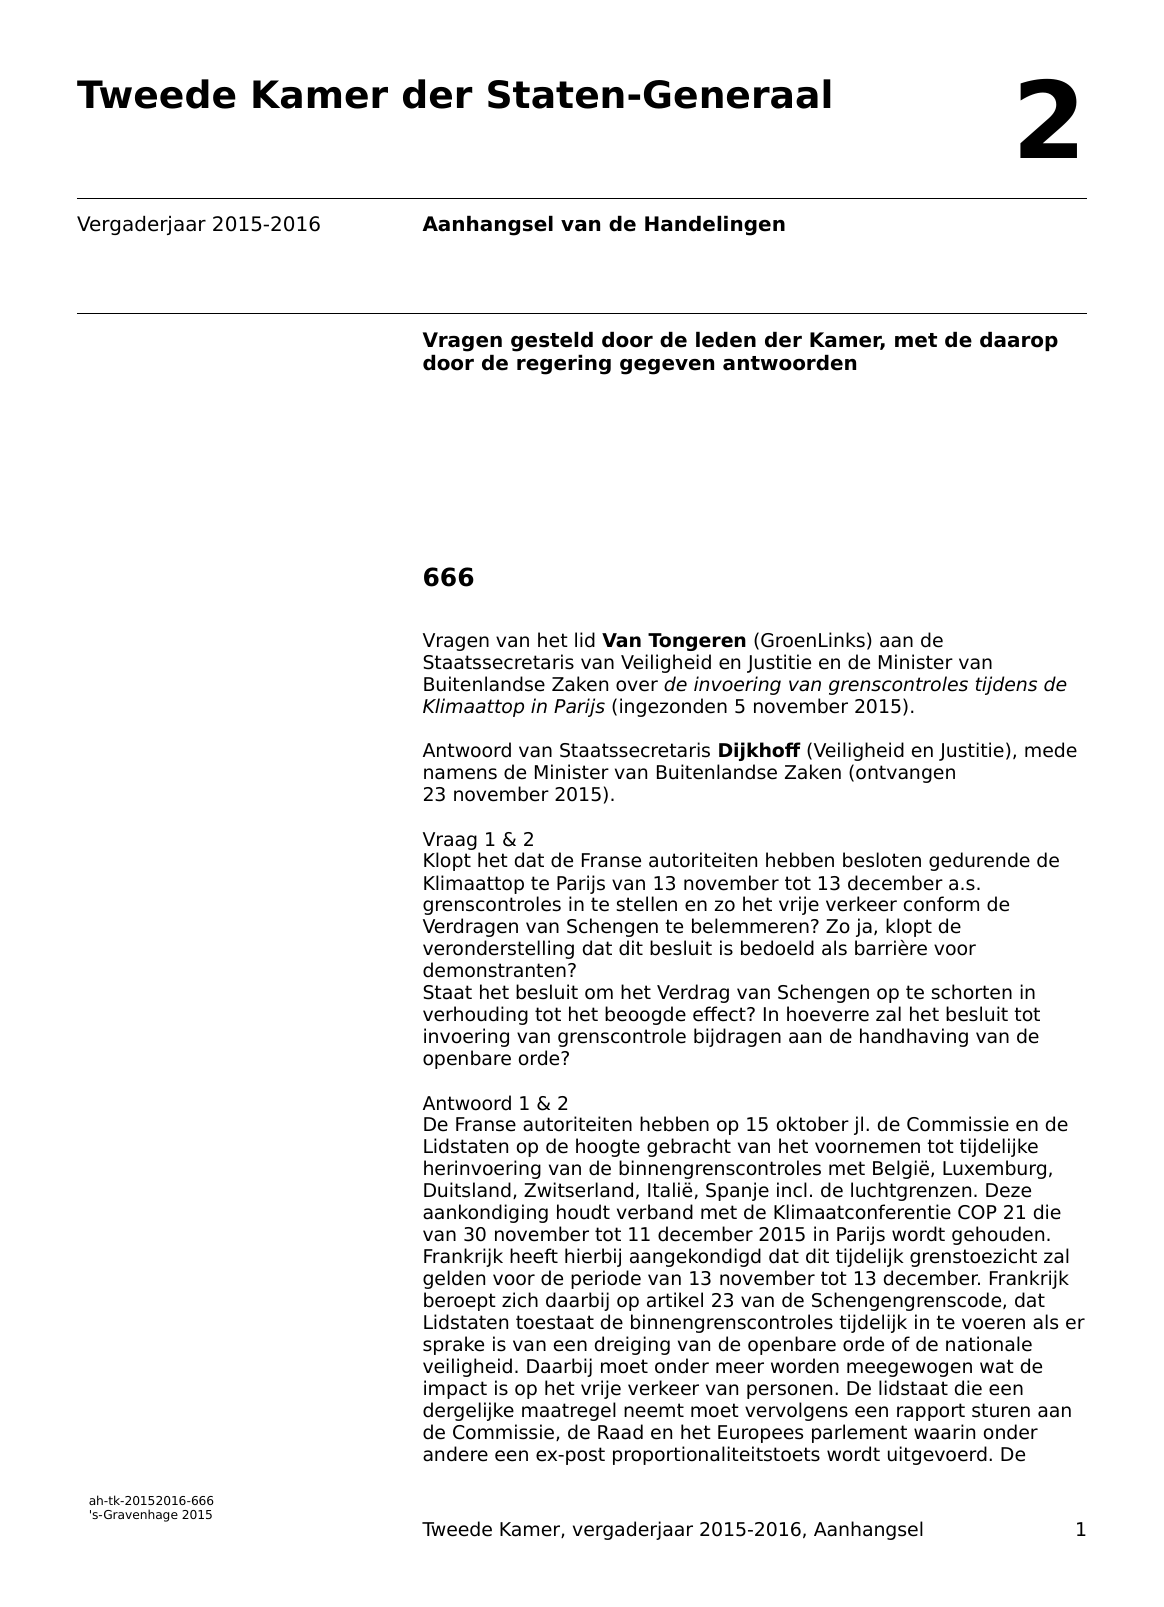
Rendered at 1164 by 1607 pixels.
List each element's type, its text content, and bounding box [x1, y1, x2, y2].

table_cell [77, 314, 422, 375]
text 666 [422, 563, 1087, 592]
text Staat het besluit om het Verdrag van Schengen op te schorten in verhouding tot het beoogde effect? In hoeverre zal het besluit tot invoering van grenscontrole bijdragen aan de handhaving van de openbare orde? [422, 982, 1087, 1070]
table_cell Vergaderjaar 2015-2016 [77, 199, 422, 313]
text Vragen van het lid Van Tongeren (GroenLinks) aan de Staatssecretaris van Veiligheid en Justitie en de Minister van Buitenlandse Zaken over de invoering van grenscontroles tijdens de Klimaattop in Parijs (ingezonden 5 november 2015). [422, 630, 1087, 718]
text Klopt het dat de Franse autoriteiten hebben besloten gedurende de Klimaattop te Parijs van 13 november tot 13 december a.s. grenscontroles in te stellen en zo het vrije verkeer conform de Verdragen van Schengen te belemmeren? Zo ja, klopt de veronderstelling dat dit besluit is bedoeld als barrière voor demonstranten? [422, 850, 1087, 982]
text 's-Gravenhage 2015 [88, 1508, 323, 1522]
table_header Tweede Kamer der Staten-Generaal [77, 59, 886, 198]
text ah-tk-20152016-666 [88, 1494, 323, 1508]
table_cell Aanhangsel van de Handelingen [422, 199, 1087, 313]
table_header 2 [886, 59, 1087, 198]
table_cell Vragen gesteld door de leden der Kamer, met de daarop door de regering gegeven antwoorden [422, 314, 1087, 375]
text De Franse autoriteiten hebben op 15 oktober jl. de Commissie en de Lidstaten op de hoogte gebracht van het voornemen tot tijdelijke herinvoering van de binnengrenscontroles met België, Luxemburg, Duitsland, Zwitserland, Italië, Spanje incl. de luchtgrenzen. Deze aankondiging houdt verband met de Klimaatconferentie COP 21 die van 30 november tot 11 december 2015 in Parijs wordt gehouden. Frankrijk heeft hierbij aangekondigd dat dit tijdelijk grenstoezicht zal gelden voor de periode van 13 november tot 13 december. Frankrijk beroept zich daarbij op artikel 23 van de Schengengrenscode, dat Lidstaten toestaat de binnengrenscontroles tijdelijk in te voeren als er sprake is van een dreiging van de openbare orde of de nationale veiligheid. Daarbij moet onder meer worden meegewogen wat de impact is op het vrije verkeer van personen. De lidstaat die een dergelijke maatregel neemt moet vervolgens een rapport sturen aan de Commissie, de Raad en het Europees parlement waarin onder andere een ex-post proportionaliteitstoets wordt uitgevoerd. De [422, 1114, 1087, 1466]
text Vraag 1 & 2 [422, 828, 1087, 850]
text Antwoord 1 & 2 [422, 1092, 1087, 1114]
text Antwoord van Staatssecretaris Dijkhoff (Veiligheid en Justitie), mede namens de Minister van Buitenlandse Zaken (ontvangen 23 november 2015). [422, 740, 1087, 806]
